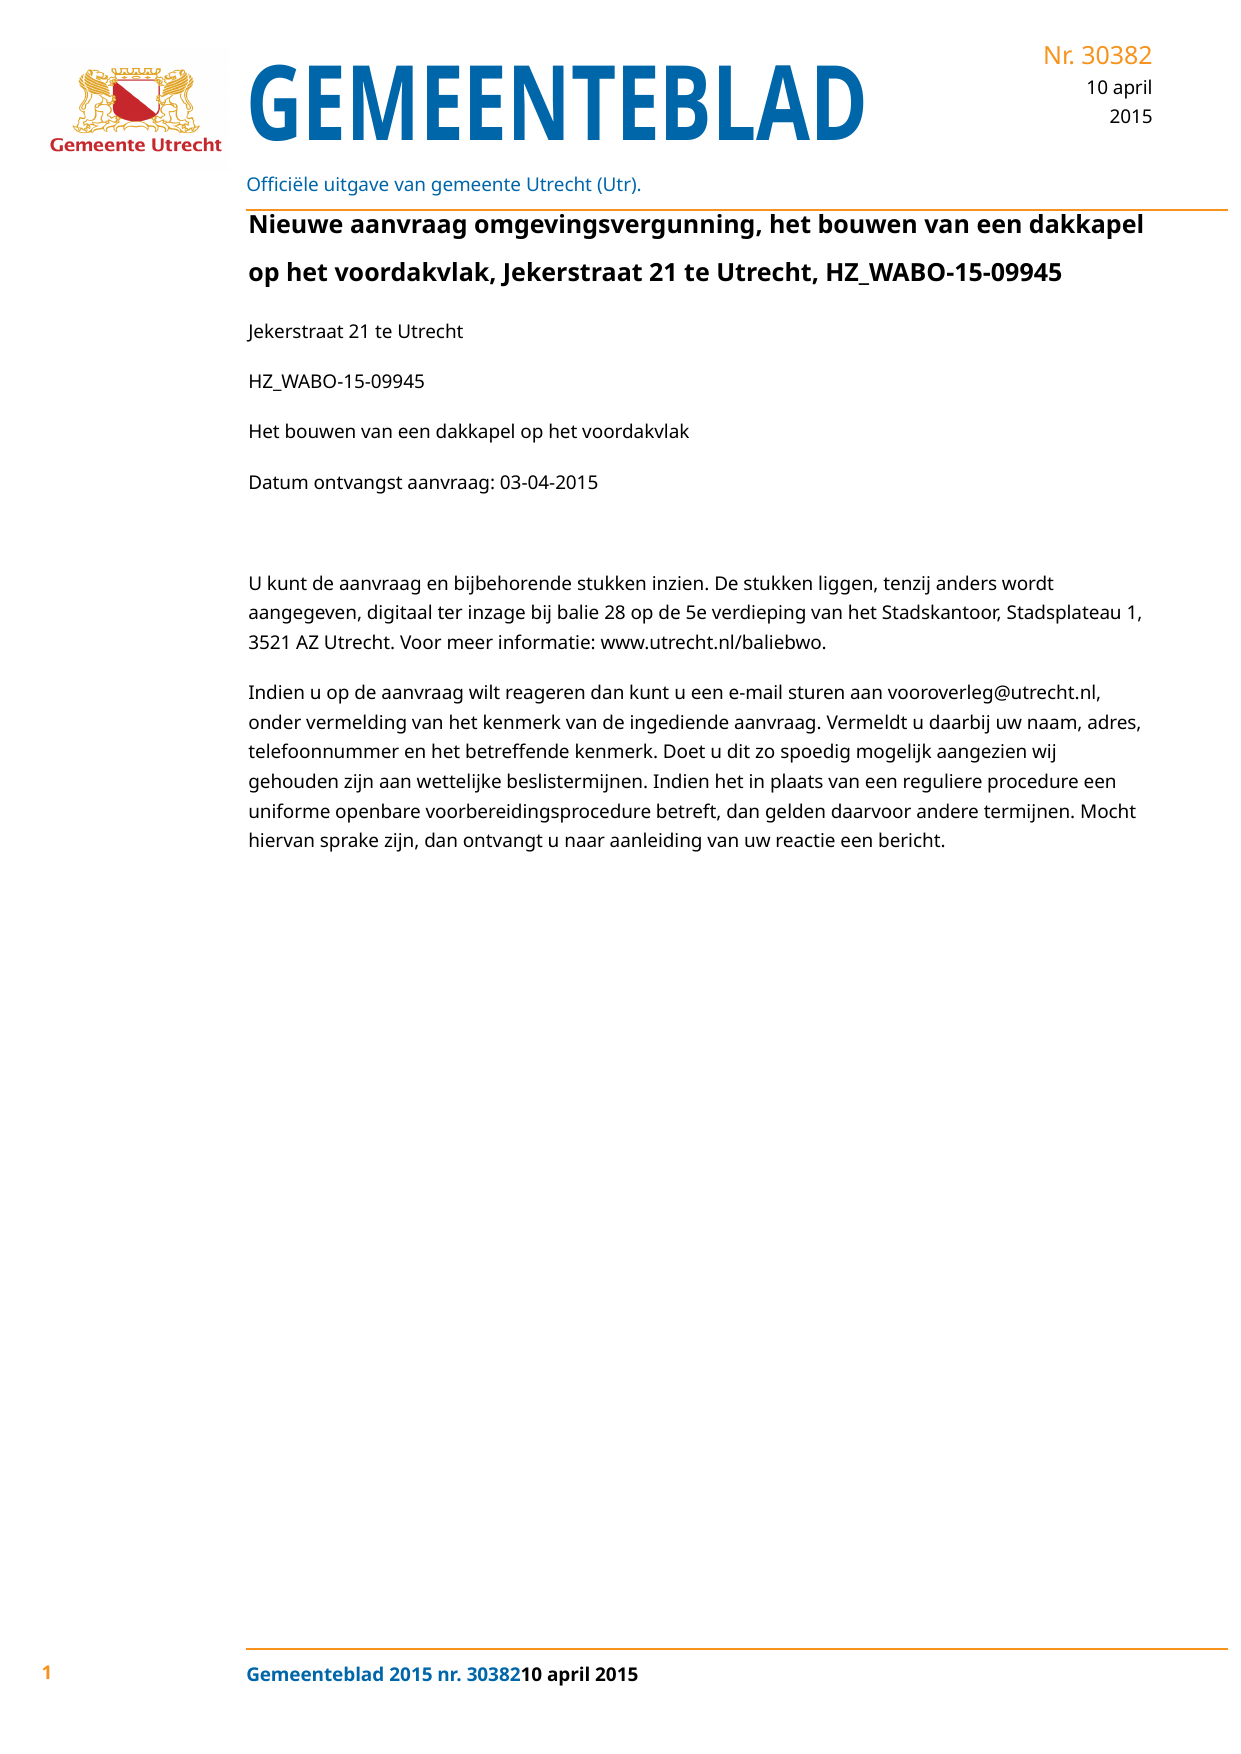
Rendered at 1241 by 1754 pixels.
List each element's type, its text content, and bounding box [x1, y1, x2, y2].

text HZ_WABO-15-09945 [248, 368, 1152, 394]
text U kunt de aanvraag en bijbehorende stukken inzien. De stukken liggen, tenzij anders wordt aangegeven, digitaal ter inzage bij balie 28 op de 5e verdieping van het Stadskantoor, Stadsplateau 1, 3521 AZ Utrecht. Voor meer informatie: www.utrecht.nl/baliebwo. [248, 570, 1152, 655]
text Indien u op de aanvraag wilt reageren dan kunt u een e-mail sturen aan vooroverleg@utrecht.nl, onder vermelding van het kenmerk van de ingediende aanvraag. Vermeldt u daarbij uw naam, adres, telefoonnummer en het betreffende kenmerk. Doet u dit zo spoedig mogelijk aangezien wij gehouden zijn aan wettelijke beslistermijnen. Indien het in plaats van een reguliere procedure een uniforme openbare voorbereidingsprocedure betreft, dan gelden daarvoor andere termijnen. Mocht hiervan sprake zijn, dan ontvangt u naar aanleiding van uw reactie een bericht. [248, 679, 1152, 853]
text Nieuwe aanvraag omgevingsvergunning, het bouwen van een dakkapel op het voordakvlak, Jekerstraat 21 te Utrecht, HZ_WABO-15-09945 [248, 211, 1152, 288]
text Jekerstraat 21 te Utrecht [248, 318, 1152, 344]
text Het bouwen van een dakkapel op het voordakvlak [248, 419, 1152, 444]
text Datum ontvangst aanvraag: 03-04-2015 [248, 469, 1152, 495]
picture [41, 47, 231, 172]
